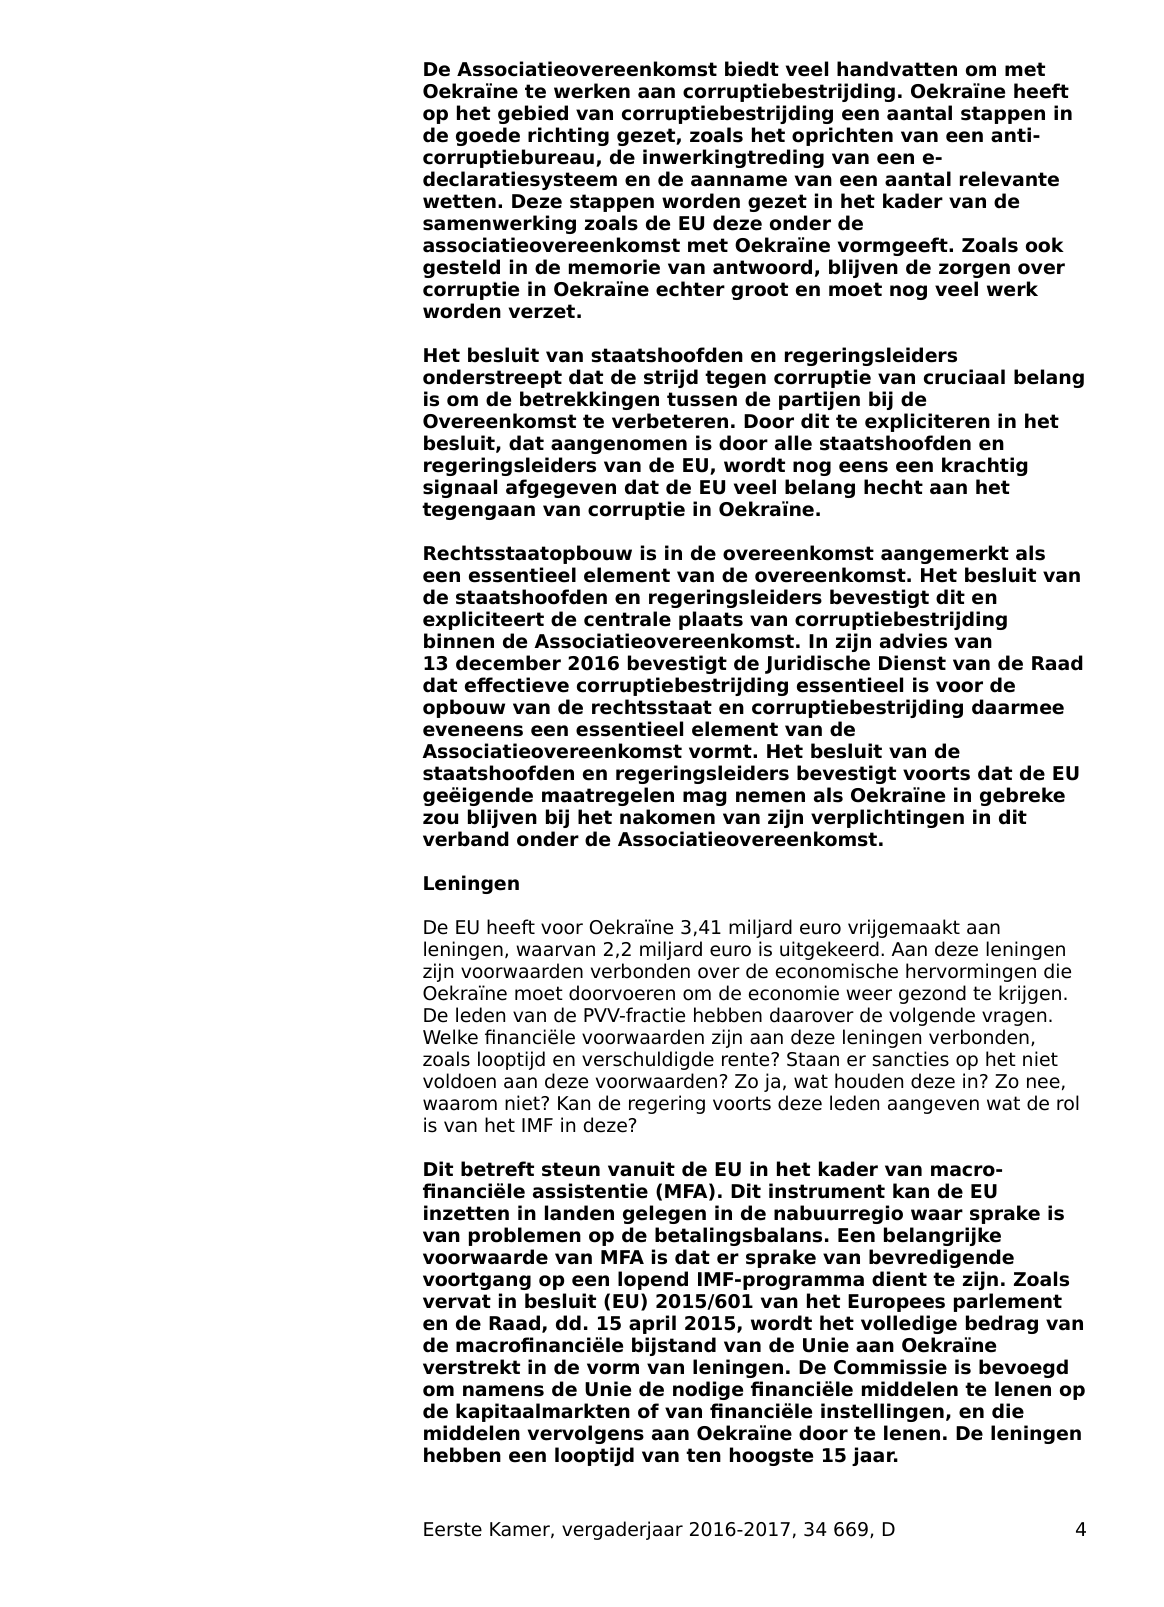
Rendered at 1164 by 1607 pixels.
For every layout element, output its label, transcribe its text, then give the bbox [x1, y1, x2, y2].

text De EU heeft voor Oekraïne 3,41 miljard euro vrijgemaakt aan leningen, waarvan 2,2 miljard euro is uitgekeerd. Aan deze leningen zijn voorwaarden verbonden over de economische hervormingen die Oekraïne moet doorvoeren om de economie weer gezond te krijgen. De leden van de PVV-fractie hebben daarover de volgende vragen. Welke financiële voorwaarden zijn aan deze leningen verbonden, zoals looptijd en verschuldigde rente? Staan er sancties op het niet voldoen aan deze voorwaarden? Zo ja, wat houden deze in? Zo nee, waarom niet? Kan de regering voorts deze leden aangeven wat de rol is van het IMF in deze? [422, 917, 1087, 1137]
text Rechtsstaatopbouw is in de overeenkomst aangemerkt als een essentieel element van de overeenkomst. Het besluit van de staatshoofden en regeringsleiders bevestigt dit en expliciteert de centrale plaats van corruptiebestrijding binnen de Associatieovereenkomst. In zijn advies van 13 december 2016 bevestigt de Juridische Dienst van de Raad dat effectieve corruptiebestrijding essentieel is voor de opbouw van de rechtsstaat en corruptiebestrijding daarmee eveneens een essentieel element van de Associatieovereenkomst vormt. Het besluit van de staatshoofden en regeringsleiders bevestigt voorts dat de EU geëigende maatregelen mag nemen als Oekraïne in gebreke zou blijven bij het nakomen van zijn verplichtingen in dit verband onder de Associatieovereenkomst. [422, 543, 1087, 851]
text Het besluit van staatshoofden en regeringsleiders onderstreept dat de strijd tegen corruptie van cruciaal belang is om de betrekkingen tussen de partijen bij de Overeenkomst te verbeteren. Door dit te expliciteren in het besluit, dat aangenomen is door alle staatshoofden en regeringsleiders van de EU, wordt nog eens een krachtig signaal afgegeven dat de EU veel belang hecht aan het tegengaan van corruptie in Oekraïne. [422, 345, 1087, 521]
text Dit betreft steun vanuit de EU in het kader van macro-financiële assistentie (MFA). Dit instrument kan de EU inzetten in landen gelegen in de nabuurregio waar sprake is van problemen op de betalingsbalans. Een belangrijke voorwaarde van MFA is dat er sprake van bevredigende voortgang op een lopend IMF-programma dient te zijn. Zoals vervat in besluit (EU) 2015/601 van het Europees parlement en de Raad, dd. 15 april 2015, wordt het volledige bedrag van de macrofinanciële bijstand van de Unie aan Oekraïne verstrekt in de vorm van leningen. De Commissie is bevoegd om namens de Unie de nodige financiële middelen te lenen op de kapitaalmarkten of van financiële instellingen, en die middelen vervolgens aan Oekraïne door te lenen. De leningen hebben een looptijd van ten hoogste 15 jaar. [422, 1159, 1087, 1467]
subtitle Leningen [422, 873, 1087, 895]
text De Associatieovereenkomst biedt veel handvatten om met Oekraïne te werken aan corruptiebestrijding. Oekraïne heeft op het gebied van corruptiebestrijding een aantal stappen in de goede richting gezet, zoals het oprichten van een anti-corruptiebureau, de inwerkingtreding van een e-declaratiesysteem en de aanname van een aantal relevante wetten. Deze stappen worden gezet in het kader van de samenwerking zoals de EU deze onder de associatieovereenkomst met Oekraïne vormgeeft. Zoals ook gesteld in de memorie van antwoord, blijven de zorgen over corruptie in Oekraïne echter groot en moet nog veel werk worden verzet. [422, 59, 1087, 323]
